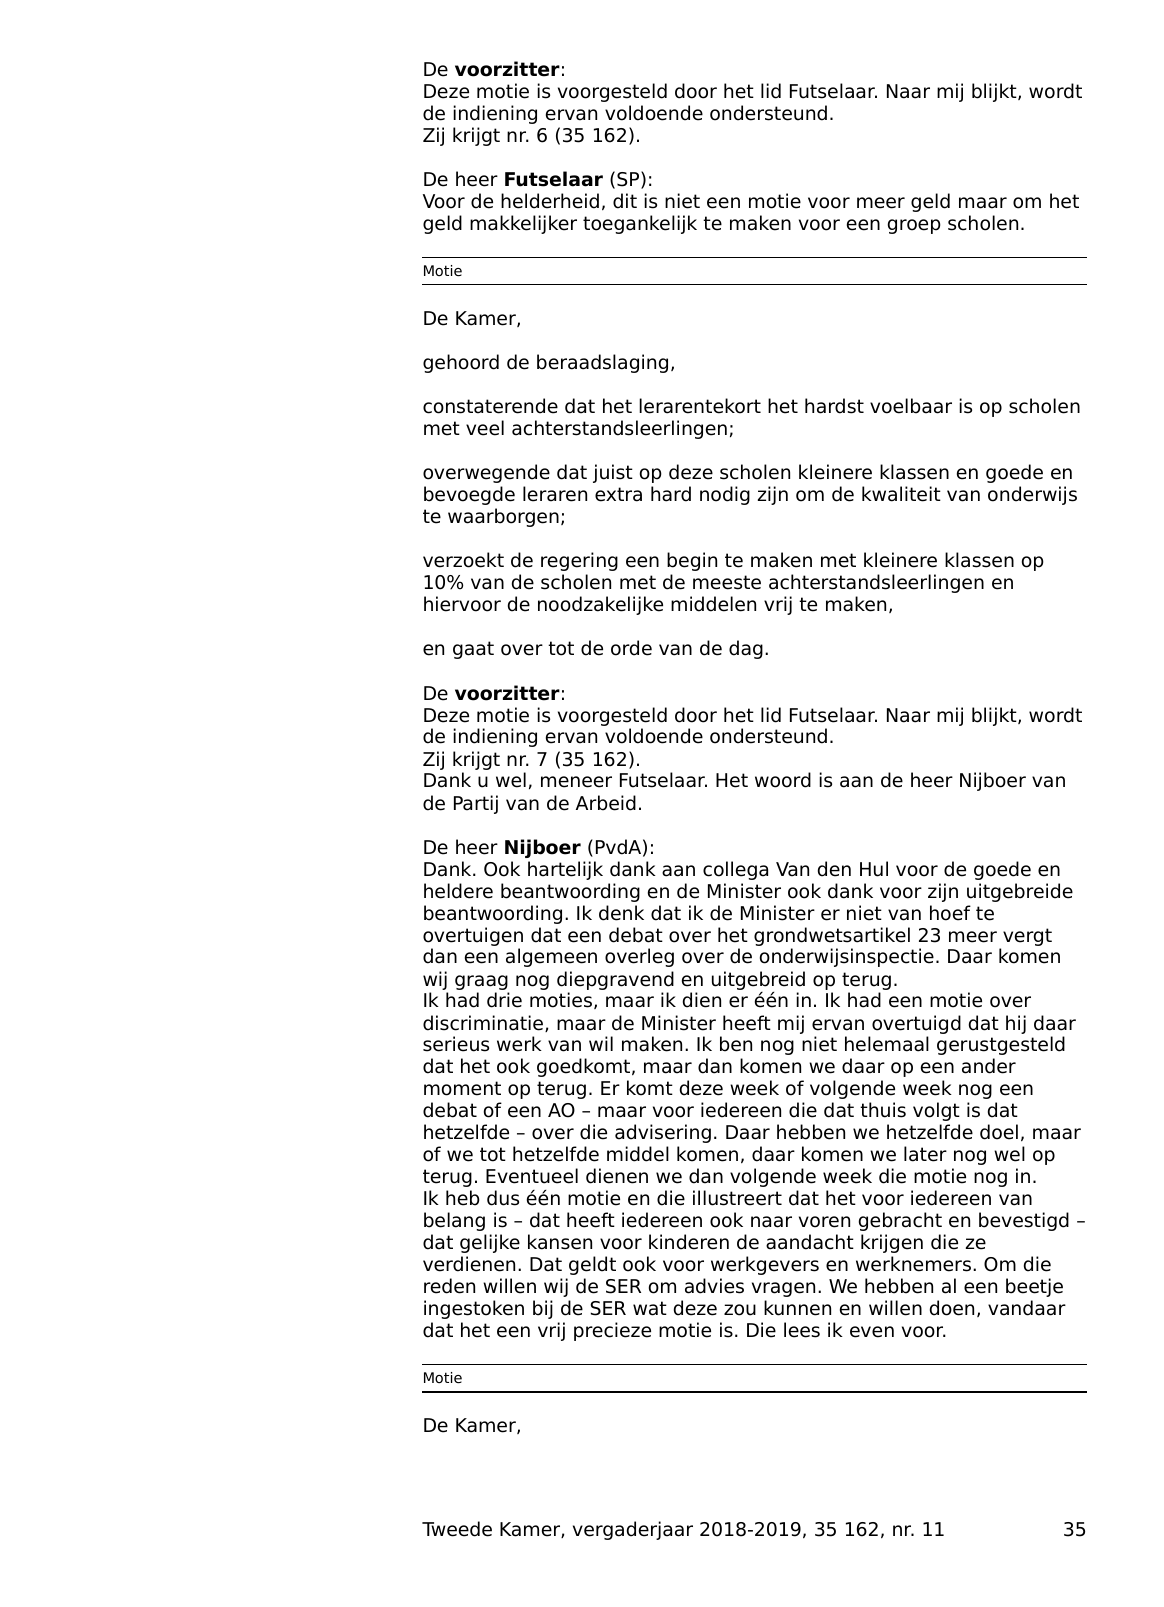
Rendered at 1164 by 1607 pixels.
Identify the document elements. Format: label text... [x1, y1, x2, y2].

text Dank. Ook hartelijk dank aan collega Van den Hul voor de goede en heldere beantwoording en de Minister ook dank voor zijn uitgebreide beantwoording. Ik denk dat ik de Minister er niet van hoef te overtuigen dat een debat over het grondwetsartikel 23 meer vergt dan een algemeen overleg over de onderwijsinspectie. Daar komen wij graag nog diepgravend en uitgebreid op terug. [422, 858, 1087, 990]
text Deze motie is voorgesteld door het lid Futselaar. Naar mij blijkt, wordt de indiening ervan voldoende ondersteund. [422, 704, 1087, 748]
text De voorzitter: [422, 682, 1087, 704]
text Deze motie is voorgesteld door het lid Futselaar. Naar mij blijkt, wordt de indiening ervan voldoende ondersteund. [422, 81, 1087, 125]
text Zij krijgt nr. 7 (35 162). [422, 748, 1087, 770]
text De heer Nijboer (PvdA): [422, 837, 1087, 858]
text De voorzitter: [422, 59, 1087, 81]
text overwegende dat juist op deze scholen kleinere klassen en goede en bevoegde leraren extra hard nodig zijn om de kwaliteit van onderwijs te waarborgen; [422, 462, 1087, 528]
text Zij krijgt nr. 6 (35 162). [422, 125, 1087, 147]
text De Kamer, [422, 308, 1087, 329]
text en gaat over tot de orde van de dag. [422, 638, 1087, 660]
text Ik had drie moties, maar ik dien er één in. Ik had een motie over discriminatie, maar de Minister heeft mij ervan overtuigd dat hij daar serieus werk van wil maken. Ik ben nog niet helemaal gerustgesteld dat het ook goedkomt, maar dan komen we daar op een ander moment op terug. Er komt deze week of volgende week nog een debat of een AO – maar voor iedereen die dat thuis volgt is dat hetzelfde – over die advisering. Daar hebben we hetzelfde doel, maar of we tot hetzelfde middel komen, daar komen we later nog wel op terug. Eventueel dienen we dan volgende week die motie nog in. [422, 990, 1087, 1188]
text De heer Futselaar (SP): [422, 169, 1087, 191]
table_header Motie [422, 258, 1087, 284]
text Ik heb dus één motie en die illustreert dat het voor iedereen van belang is – dat heeft iedereen ook naar voren gebracht en bevestigd – dat gelijke kansen voor kinderen de aandacht krijgen die ze verdienen. Dat geldt ook voor werkgevers en werknemers. Om die reden willen wij de SER om advies vragen. We hebben al een beetje ingestoken bij de SER wat deze zou kunnen en willen doen, vandaar dat het een vrij precieze motie is. Die lees ik even voor. [422, 1188, 1087, 1342]
text gehoord de beraadslaging, [422, 352, 1087, 374]
text Dank u wel, meneer Futselaar. Het woord is aan de heer Nijboer van de Partij van de Arbeid. [422, 770, 1087, 814]
text Voor de helderheid, dit is niet een motie voor meer geld maar om het geld makkelijker toegankelijk te maken voor een groep scholen. [422, 191, 1087, 235]
text verzoekt de regering een begin te maken met kleinere klassen op 10% van de scholen met de meeste achterstandsleerlingen en hiervoor de noodzakelijke middelen vrij te maken, [422, 550, 1087, 616]
text constaterende dat het lerarentekort het hardst voelbaar is op scholen met veel achterstandsleerlingen; [422, 396, 1087, 440]
text De Kamer, [422, 1414, 1087, 1437]
table_header Motie [422, 1365, 1087, 1391]
